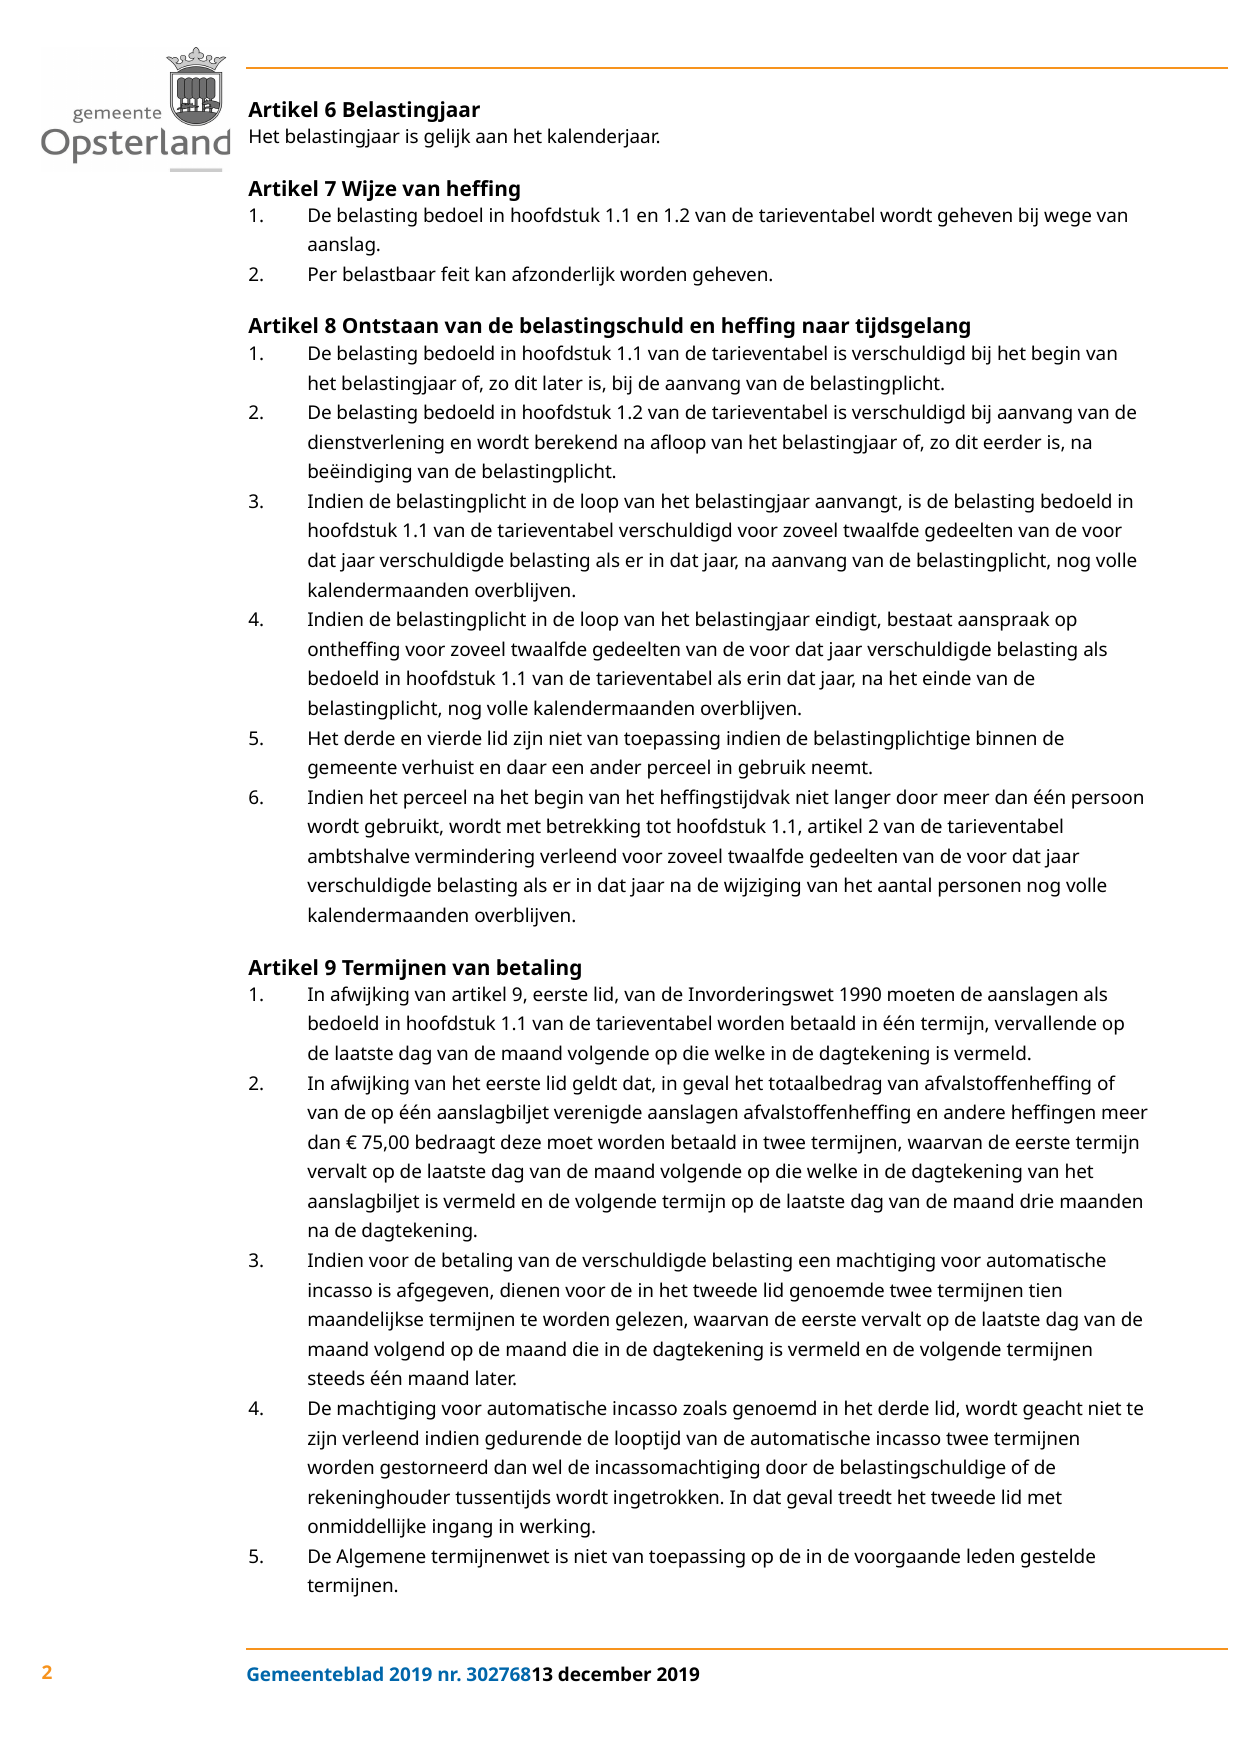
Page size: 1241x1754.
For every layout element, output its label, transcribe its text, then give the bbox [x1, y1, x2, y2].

text Artikel 6 Belastingjaar [248, 95, 1152, 123]
list Per belastbaar feit kan afzonderlijk worden geheven. [248, 261, 1152, 287]
text Het belastingjaar is gelijk aan het kalenderjaar. [248, 123, 1152, 149]
list Indien de belastingplicht in de loop van het belastingjaar aanvangt, is de belasting bedoeld in hoofdstuk 1.1 van de tarieventabel verschuldigd voor zoveel twaalfde gedeelten van de voor dat jaar verschuldigde belasting als er in dat jaar, na aanvang van de belastingplicht, nog volle kalendermaanden overblijven. [248, 488, 1152, 602]
text Artikel 8 Ontstaan van de belastingschuld en heffing naar tijdsgelang [248, 312, 1152, 340]
list In afwijking van artikel 9, eerste lid, van de Invorderingswet 1990 moeten de aanslagen als bedoeld in hoofdstuk 1.1 van de tarieventabel worden betaald in één termijn, vervallende op de laatste dag van de maand volgende op die welke in de dagtekening is vermeld. [248, 981, 1152, 1066]
text Artikel 9 Termijnen van betaling [248, 953, 1152, 981]
list Indien het perceel na het begin van het heffingstijdvak niet langer door meer dan één persoon wordt gebruikt, wordt met betrekking tot hoofdstuk 1.1, artikel 2 van de tarieventabel ambtshalve vermindering verleend voor zoveel twaalfde gedeelten van de voor dat jaar verschuldigde belasting als er in dat jaar na de wijziging van het aantal personen nog volle kalendermaanden overblijven. [248, 784, 1152, 928]
list Indien de belastingplicht in de loop van het belastingjaar eindigt, bestaat aanspraak op ontheffing voor zoveel twaalfde gedeelten van de voor dat jaar verschuldigde belasting als bedoeld in hoofdstuk 1.1 van de tarieventabel als erin dat jaar, na het einde van de belastingplicht, nog volle kalendermaanden overblijven. [248, 606, 1152, 721]
list De machtiging voor automatische incasso zoals genoemd in het derde lid, wordt geacht niet te zijn verleend indien gedurende de looptijd van de automatische incasso twee termijnen worden gestorneerd dan wel de incassomachtiging door de belastingschuldige of de rekeninghouder tussentijds wordt ingetrokken. In dat geval treedt het tweede lid met onmiddellijke ingang in werking. [248, 1395, 1152, 1539]
list In afwijking van het eerste lid geldt dat, in geval het totaalbedrag van afvalstoffenheffing of van de op één aanslagbiljet verenigde aanslagen afvalstoffenheffing en andere heffingen meer dan € 75,00 bedraagt deze moet worden betaald in twee termijnen, waarvan de eerste termijn vervalt op de laatste dag van de maand volgende op die welke in de dagtekening van het aanslagbiljet is vermeld en de volgende termijn op de laatste dag van de maand drie maanden na de dagtekening. [248, 1070, 1152, 1243]
list De belasting bedoeld in hoofdstuk 1.2 van de tarieventabel is verschuldigd bij aanvang van de dienstverlening en wordt berekend na afloop van het belastingjaar of, zo dit eerder is, na beëindiging van de belastingplicht. [248, 399, 1152, 484]
picture [41, 47, 231, 172]
list De belasting bedoel in hoofdstuk 1.1 en 1.2 van de tarieventabel wordt geheven bij wege van aanslag. [248, 202, 1152, 257]
list Het derde en vierde lid zijn niet van toepassing indien de belastingplichtige binnen de gemeente verhuist en daar een ander perceel in gebruik neemt. [248, 725, 1152, 780]
list De belasting bedoeld in hoofdstuk 1.1 van de tarieventabel is verschuldigd bij het begin van het belastingjaar of, zo dit later is, bij de aanvang van de belastingplicht. [248, 340, 1152, 395]
list Indien voor de betaling van de verschuldigde belasting een machtiging voor automatische incasso is afgegeven, dienen voor de in het tweede lid genoemde twee termijnen tien maandelijkse termijnen te worden gelezen, waarvan de eerste vervalt op de laatste dag van de maand volgend op de maand die in de dagtekening is vermeld en de volgende termijnen steeds één maand later. [248, 1247, 1152, 1391]
text Artikel 7 Wijze van heffing [248, 174, 1152, 202]
list De Algemene termijnenwet is niet van toepassing op de in de voorgaande leden gestelde termijnen. [248, 1543, 1152, 1598]
